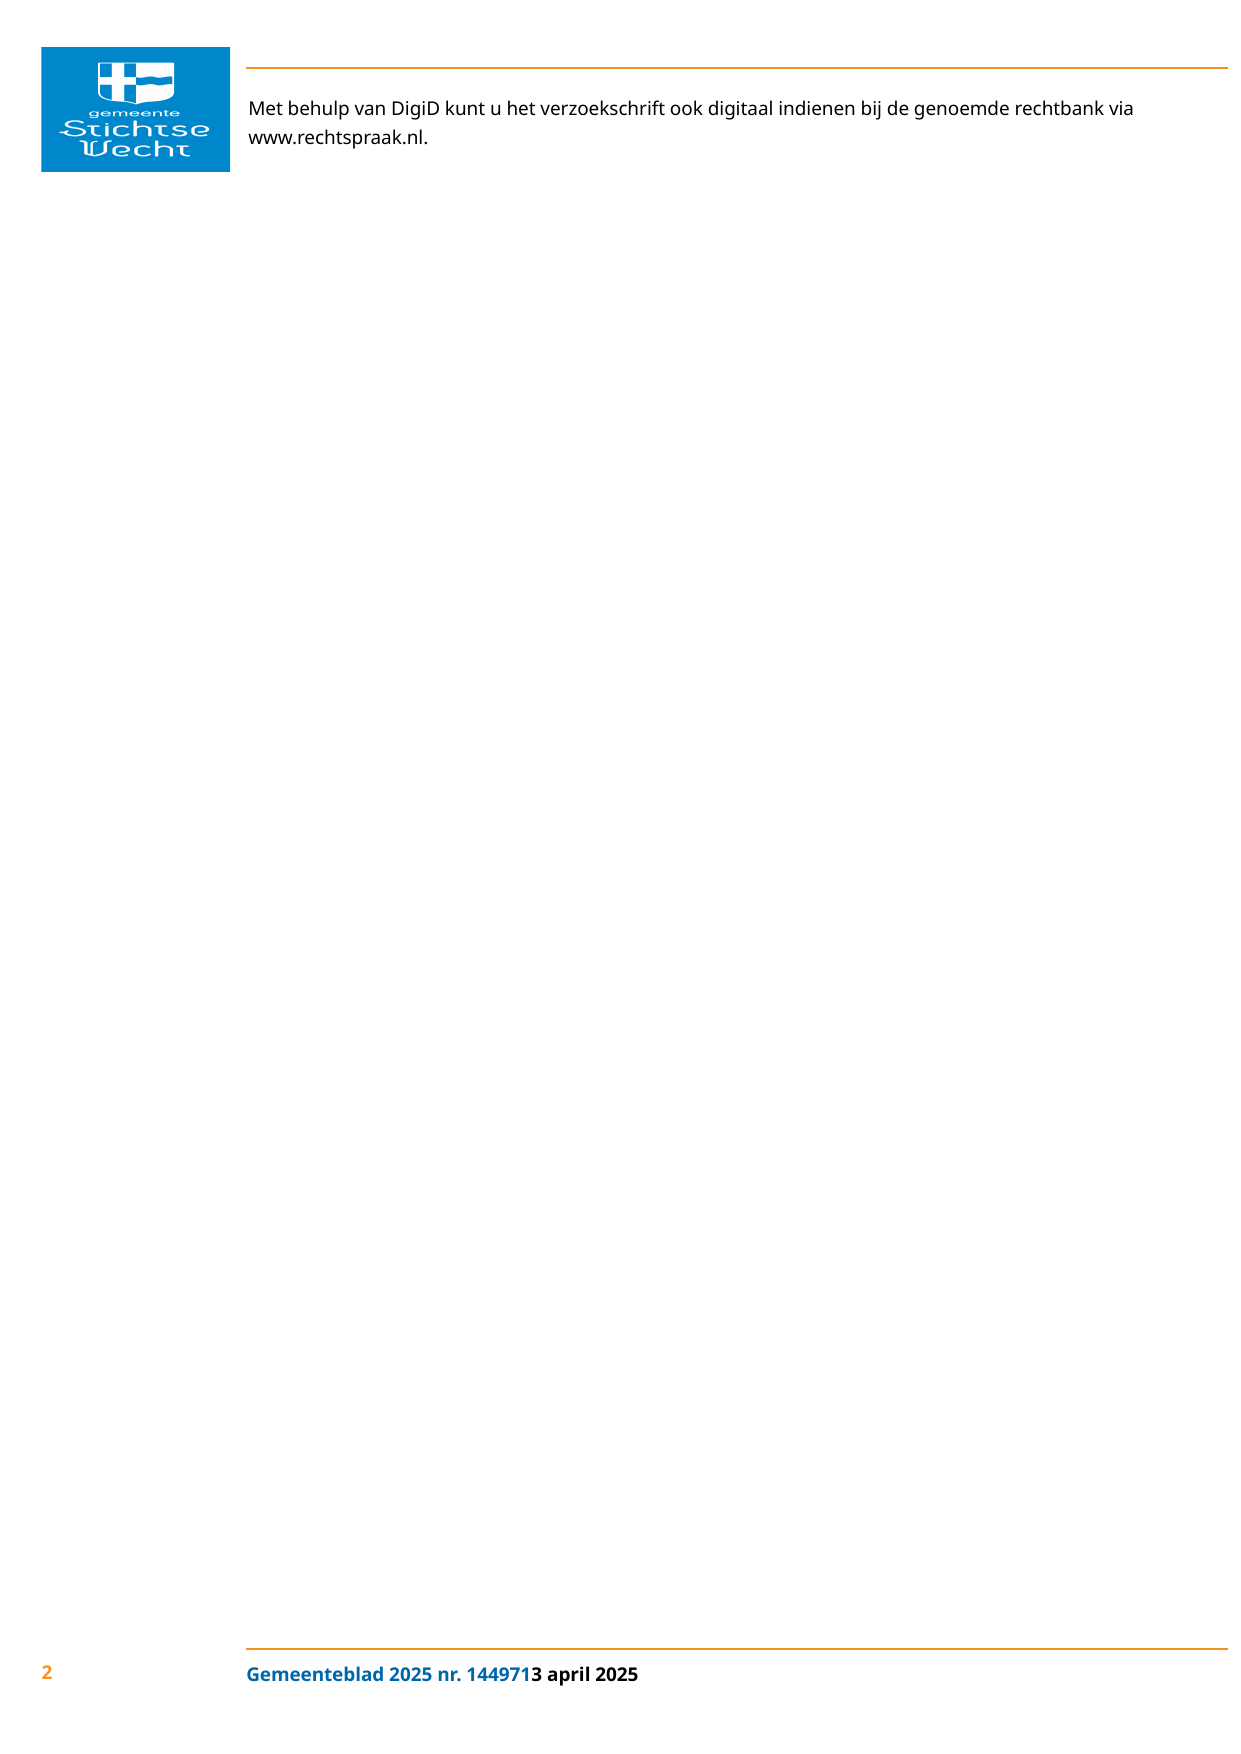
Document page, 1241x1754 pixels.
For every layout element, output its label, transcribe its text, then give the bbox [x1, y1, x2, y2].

picture [99, 63, 135, 101]
picture [137, 63, 174, 103]
text Met behulp van DigiD kunt u het verzoekschrift ook digitaal indienen bij de genoemde rechtbank via www.rechtspraak.nl. [248, 95, 1152, 150]
